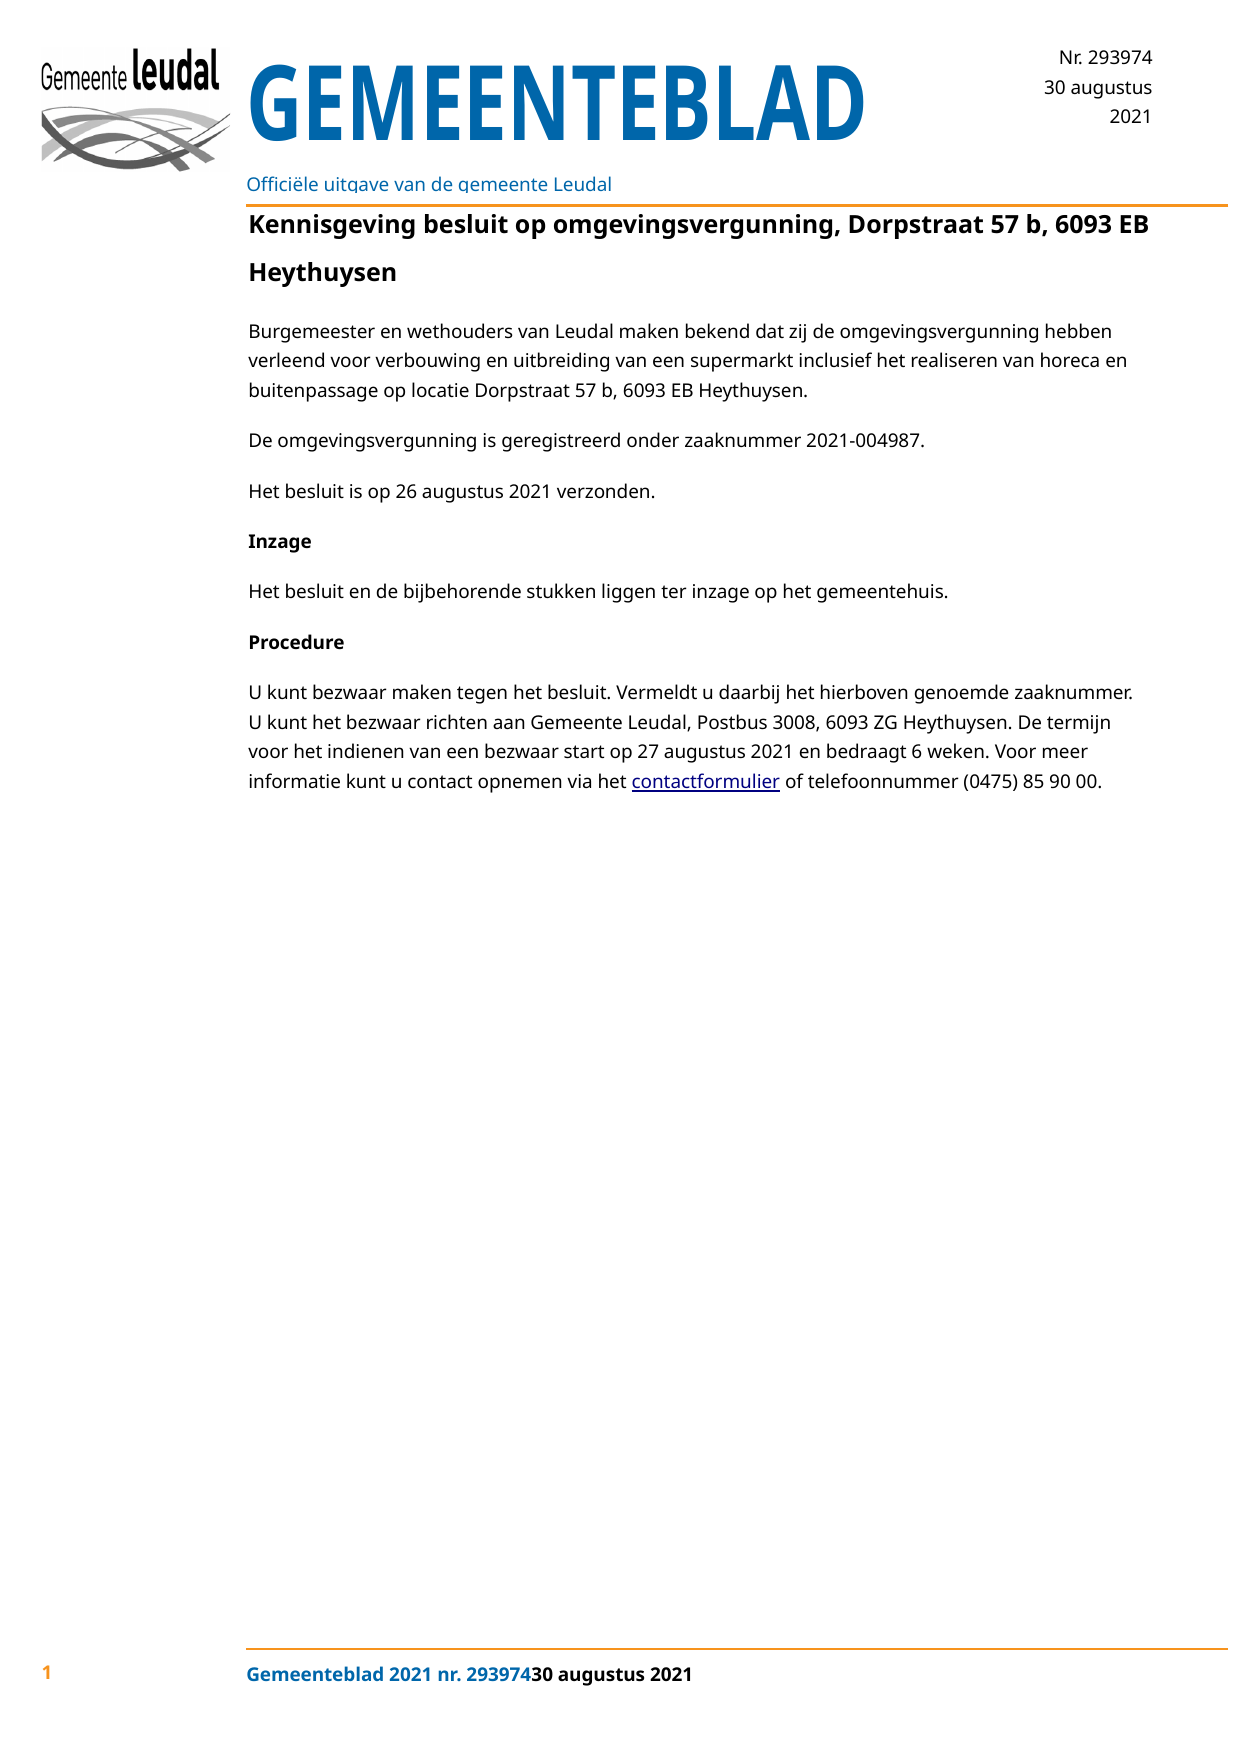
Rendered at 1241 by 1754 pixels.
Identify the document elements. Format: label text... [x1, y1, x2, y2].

text De omgevingsvergunning is geregistreerd onder zaaknummer 2021-004987. [248, 427, 1152, 453]
text U kunt bezwaar maken tegen het besluit. Vermeldt u daarbij het hierboven genoemde zaaknummer. U kunt het bezwaar richten aan Gemeente Leudal, Postbus 3008, 6093 ZG Heythuysen. De termijn voor het indienen van een bezwaar start op 27 augustus 2021 en bedraagt 6 weken. Voor meer informatie kunt u contact opnemen via het contactformulier of telefoonnummer (0475) 85 90 00. [248, 679, 1152, 794]
text Het besluit is op 26 augustus 2021 verzonden. [248, 478, 1152, 504]
text Burgemeester en wethouders van Leudal maken bekend dat zij de omgevingsvergunning hebben verleend voor verbouwing en uitbreiding van een supermarkt inclusief het realiseren van horeca en buitenpassage op locatie Dorpstraat 57 b, 6093 EB Heythuysen. [248, 318, 1152, 403]
text Het besluit en de bijbehorende stukken liggen ter inzage op het gemeentehuis. [248, 579, 1152, 604]
text Procedure [248, 629, 1152, 655]
picture [41, 47, 231, 172]
text Kennisgeving besluit op omgevingsvergunning, Dorpstraat 57 b, 6093 EB Heythuysen [248, 207, 1152, 288]
text Inzage [248, 528, 1152, 554]
